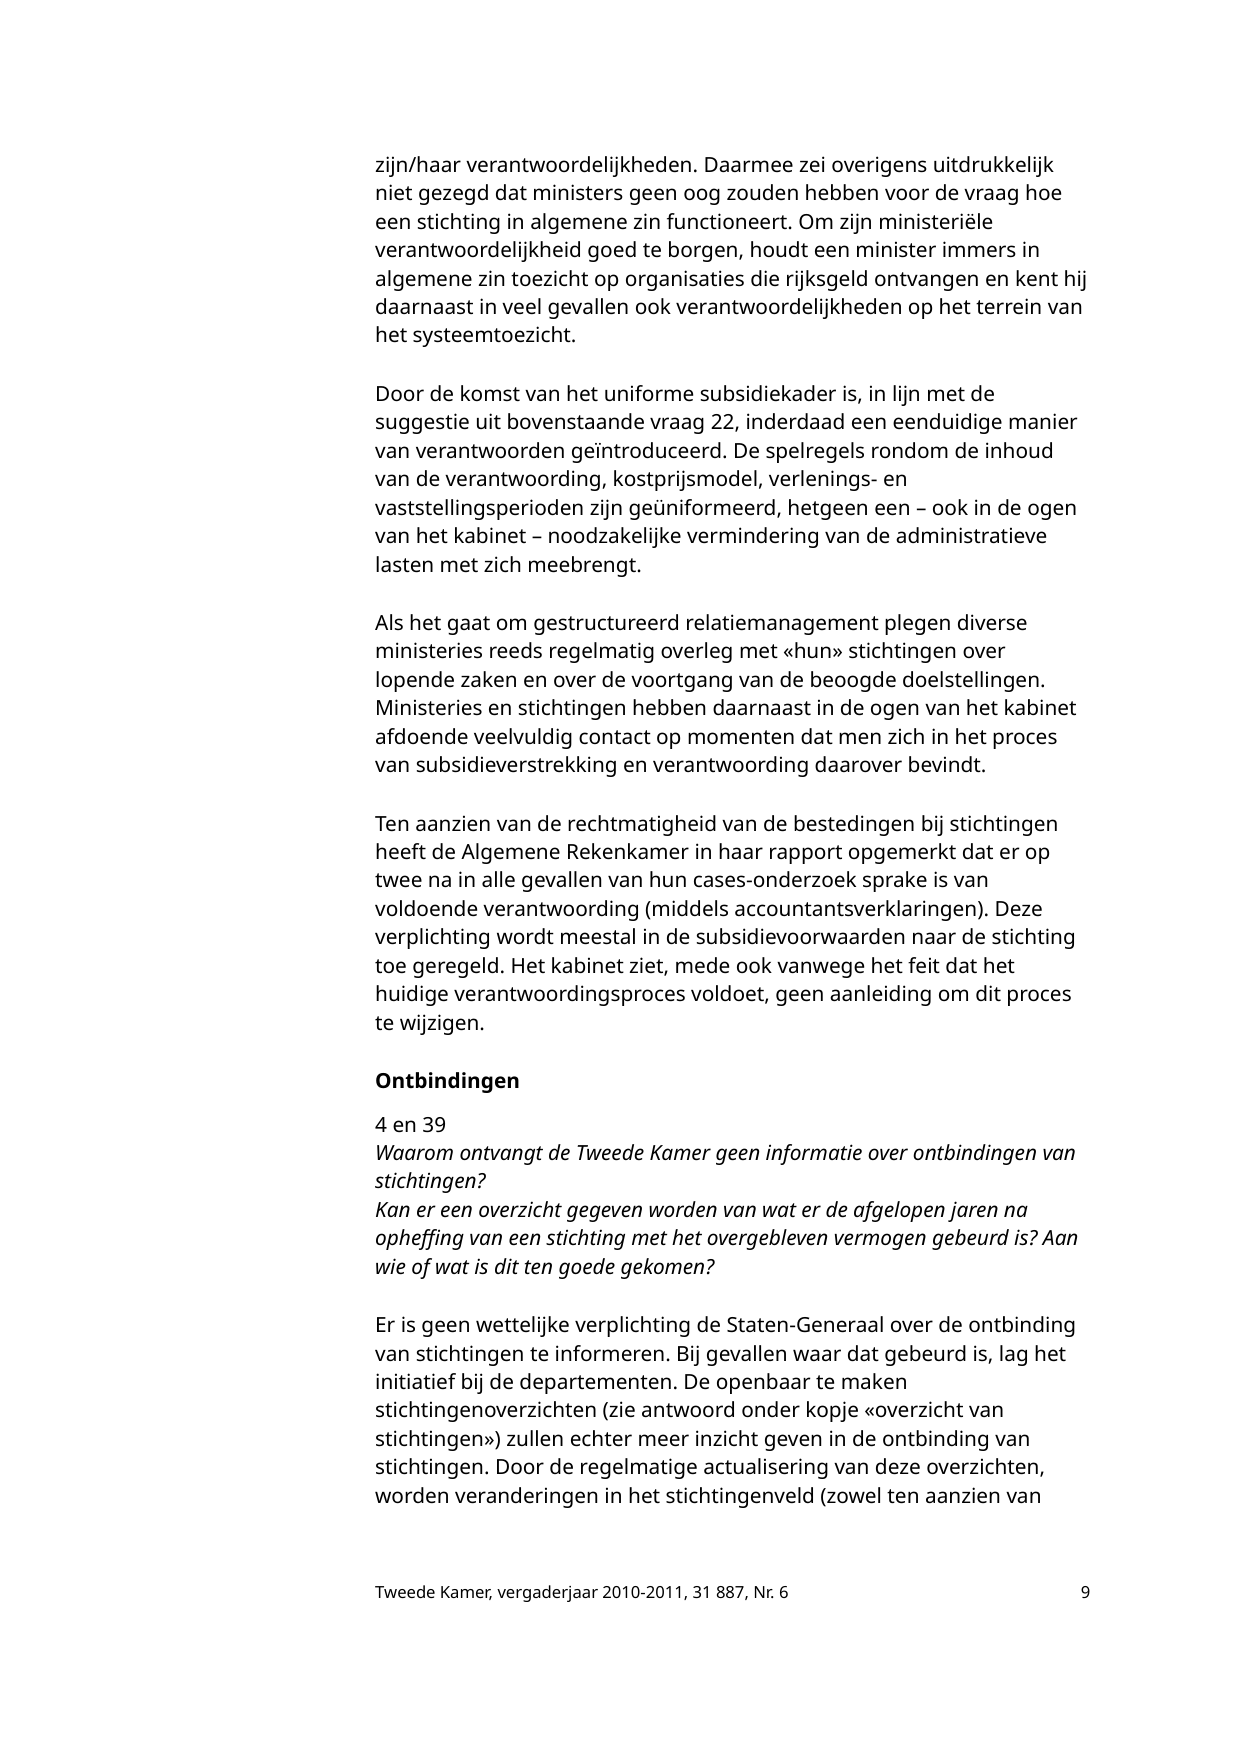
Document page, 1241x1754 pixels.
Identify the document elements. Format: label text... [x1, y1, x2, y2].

text Als het gaat om gestructureerd relatiemanagement plegen diverse ministeries reeds regelmatig overleg met «hun» stichtingen over lopende zaken en over de voortgang van de beoogde doelstellingen. Ministeries en stichtingen hebben daarnaast in de ogen van het kabinet afdoende veelvuldig contact op momenten dat men zich in het proces van subsidieverstrekking en verantwoording daarover bevindt. [375, 608, 1090, 779]
text Waarom ontvangt de Tweede Kamer geen informatie over ontbindingen van stichtingen? [375, 1138, 1090, 1195]
text Kan er een overzicht gegeven worden van wat er de afgelopen jaren na opheffing van een stichting met het overgebleven vermogen gebeurd is? Aan wie of wat is dit ten goede gekomen? [375, 1195, 1090, 1280]
text Ten aanzien van de rechtmatigheid van de bestedingen bij stichtingen heeft de Algemene Rekenkamer in haar rapport opgemerkt dat er op twee na in alle gevallen van hun cases-onderzoek sprake is van voldoende verantwoording (middels accountantsverklaringen). Deze verplichting wordt meestal in de subsidievoorwaarden naar de stichting toe geregeld. Het kabinet ziet, mede ook vanwege het feit dat het huidige verantwoordingsproces voldoet, geen aanleiding om dit proces te wijzigen. [375, 809, 1090, 1036]
text Door de komst van het uniforme subsidiekader is, in lijn met de suggestie uit bovenstaande vraag 22, inderdaad een eenduidige manier van verantwoorden geïntroduceerd. De spelregels rondom de inhoud van de verantwoording, kostprijsmodel, verlenings- en vaststellingsperioden zijn geüniformeerd, hetgeen een – ook in de ogen van het kabinet – noodzakelijke vermindering van de administratieve lasten met zich meebrengt. [375, 379, 1090, 578]
text zijn/haar verantwoordelijkheden. Daarmee zei overigens uitdrukkelijk niet gezegd dat ministers geen oog zouden hebben voor de vraag hoe een stichting in algemene zin functioneert. Om zijn ministeriële verantwoordelijkheid goed te borgen, houdt een minister immers in algemene zin toezicht op organisaties die rijksgeld ontvangen en kent hij daarnaast in veel gevallen ook verantwoordelijkheden op het terrein van het systeemtoezicht. [375, 150, 1090, 349]
text Ontbindingen [375, 1066, 1090, 1095]
text 4 en 39 [375, 1110, 1090, 1138]
text Er is geen wettelijke verplichting de Staten-Generaal over de ontbinding van stichtingen te informeren. Bij gevallen waar dat gebeurd is, lag het initiatief bij de departementen. De openbaar te maken stichtingenoverzichten (zie antwoord onder kopje «overzicht van stichtingen») zullen echter meer inzicht geven in de ontbinding van stichtingen. Door de regelmatige actualisering van deze overzichten, worden veranderingen in het stichtingenveld (zowel ten aanzien van [375, 1310, 1090, 1509]
